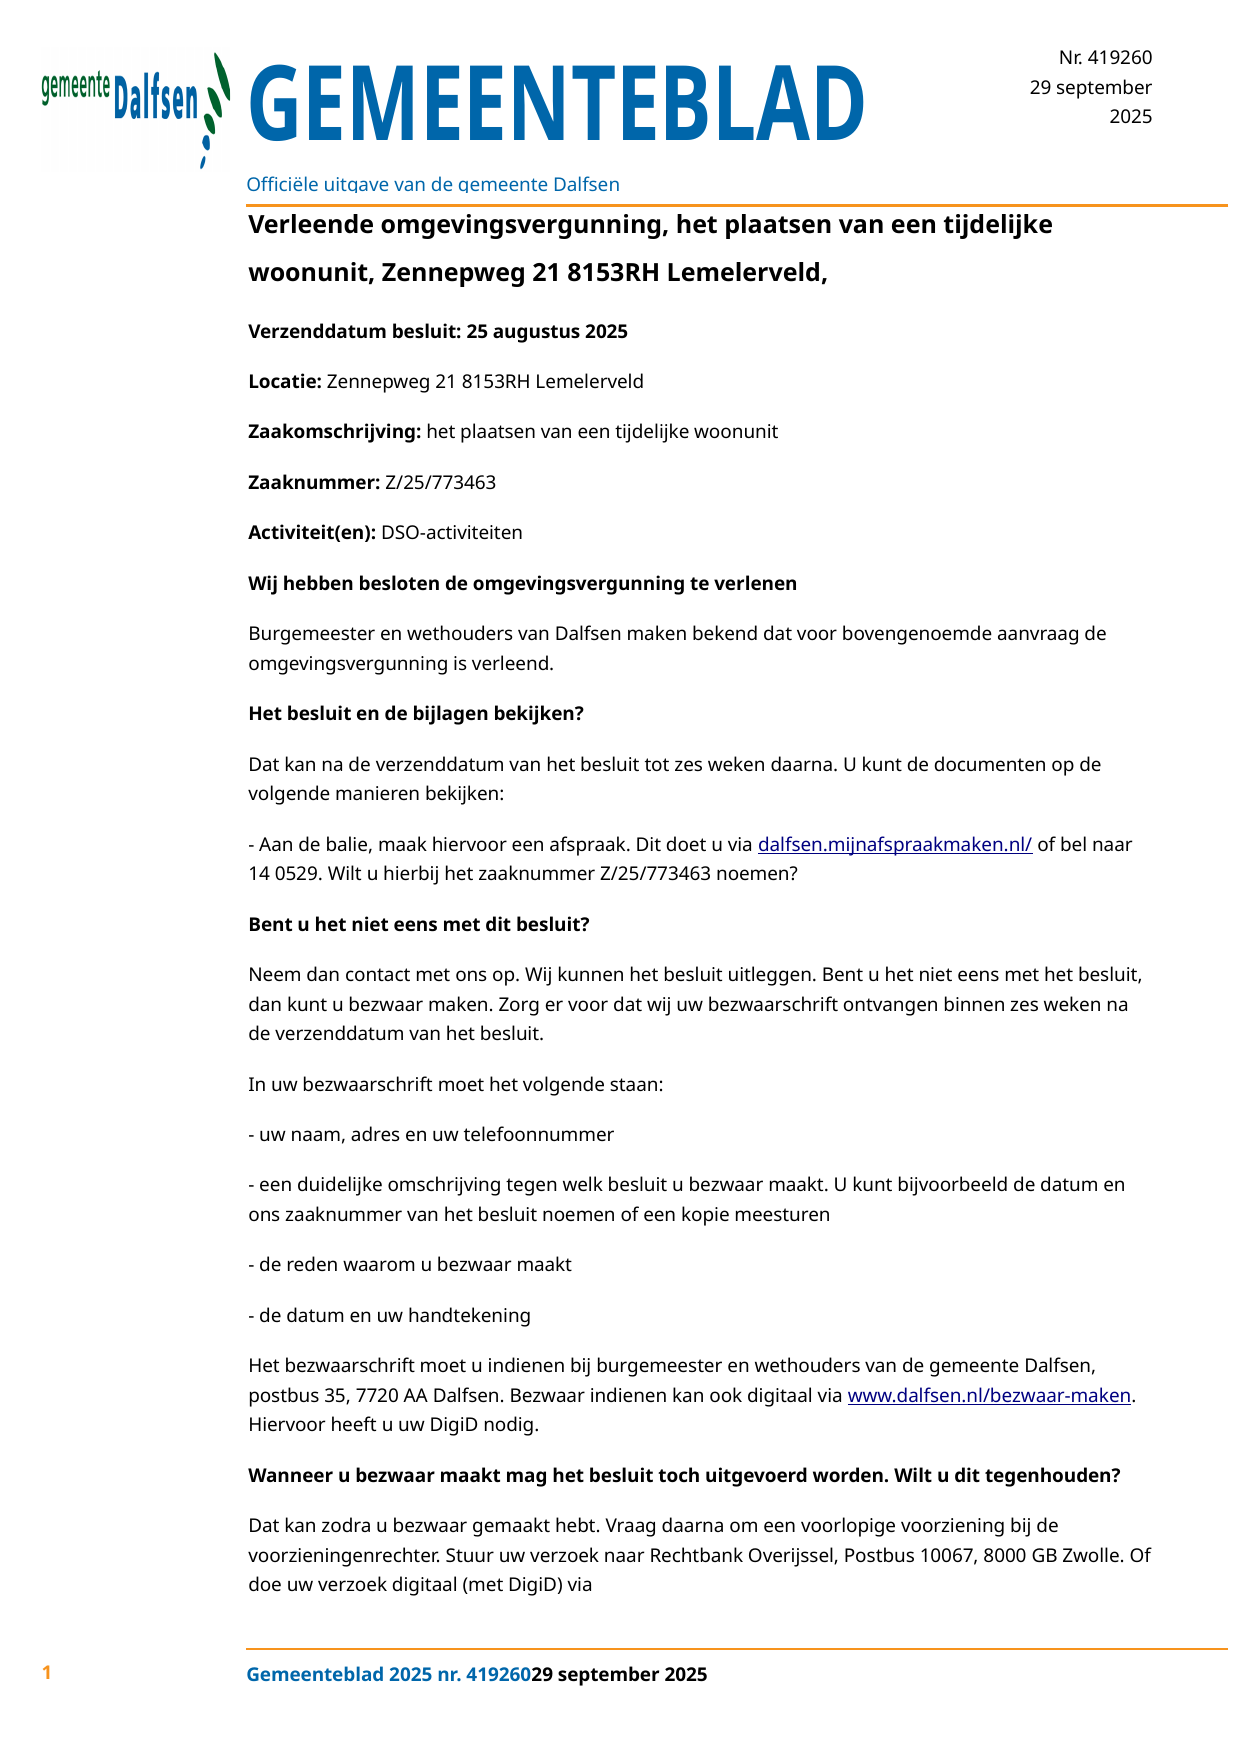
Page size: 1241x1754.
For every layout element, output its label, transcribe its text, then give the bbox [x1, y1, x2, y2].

text Wij hebben besloten de omgevingsvergunning te verlenen [248, 570, 1152, 596]
text Zaaknummer: Z/25/773463 [248, 469, 1152, 495]
text Het besluit en de bijlagen bekijken? [248, 700, 1152, 726]
picture [41, 47, 231, 172]
text - de datum en uw handtekening [248, 1302, 1152, 1328]
text - de reden waarom u bezwaar maakt [248, 1252, 1152, 1277]
text Burgemeester en wethouders van Dalfsen maken bekend dat voor bovengenoemde aanvraag de omgevingsvergunning is verleend. [248, 620, 1152, 676]
text Activiteit(en): DSO-activiteiten [248, 519, 1152, 545]
text Dat kan zodra u bezwaar gemaakt hebt. Vraag daarna om een voorlopige voorziening bij de voorzieningenrechter. Stuur uw verzoek naar Rechtbank Overijssel, Postbus 10067, 8000 GB Zwolle. Of doe uw verzoek digitaal (met DigiD) via [248, 1512, 1152, 1597]
text Verleende omgevingsvergunning, het plaatsen van een tijdelijke woonunit, Zennepweg 21 8153RH Lemelerveld, [248, 207, 1152, 288]
text In uw bezwaarschrift moet het volgende staan: [248, 1071, 1152, 1097]
text Het bezwaarschrift moet u indienen bij burgemeester en wethouders van de gemeente Dalfsen, postbus 35, 7720 AA Dalfsen. Bezwaar indienen kan ook digitaal via www.dalfsen.nl/bezwaar-maken. Hiervoor heeft u uw DigiD nodig. [248, 1352, 1152, 1437]
text - een duidelijke omschrijving tegen welk besluit u bezwaar maakt. U kunt bijvoorbeeld de datum en ons zaaknummer van het besluit noemen of een kopie meesturen [248, 1172, 1152, 1227]
text Locatie: Zennepweg 21 8153RH Lemelerveld [248, 368, 1152, 394]
text Zaakomschrijving: het plaatsen van een tijdelijke woonunit [248, 419, 1152, 444]
text Dat kan na de verzenddatum van het besluit tot zes weken daarna. U kunt de documenten op de volgende manieren bekijken: [248, 751, 1152, 806]
text - Aan de balie, maak hiervoor een afspraak. Dit doet u via dalfsen.mijnafspraakmaken.nl/ of bel naar 14 0529. Wilt u hierbij het zaaknummer Z/25/773463 noemen? [248, 831, 1152, 886]
text Verzenddatum besluit: 25 augustus 2025 [248, 318, 1152, 344]
text Bent u het niet eens met dit besluit? [248, 911, 1152, 937]
text Neem dan contact met ons op. Wij kunnen het besluit uitleggen. Bent u het niet eens met het besluit, dan kunt u bezwaar maken. Zorg er voor dat wij uw bezwaarschrift ontvangen binnen zes weken na de verzenddatum van het besluit. [248, 961, 1152, 1046]
text Wanneer u bezwaar maakt mag het besluit toch uitgevoerd worden. Wilt u dit tegenhouden? [248, 1462, 1152, 1488]
text - uw naam, adres en uw telefoonnummer [248, 1121, 1152, 1147]
